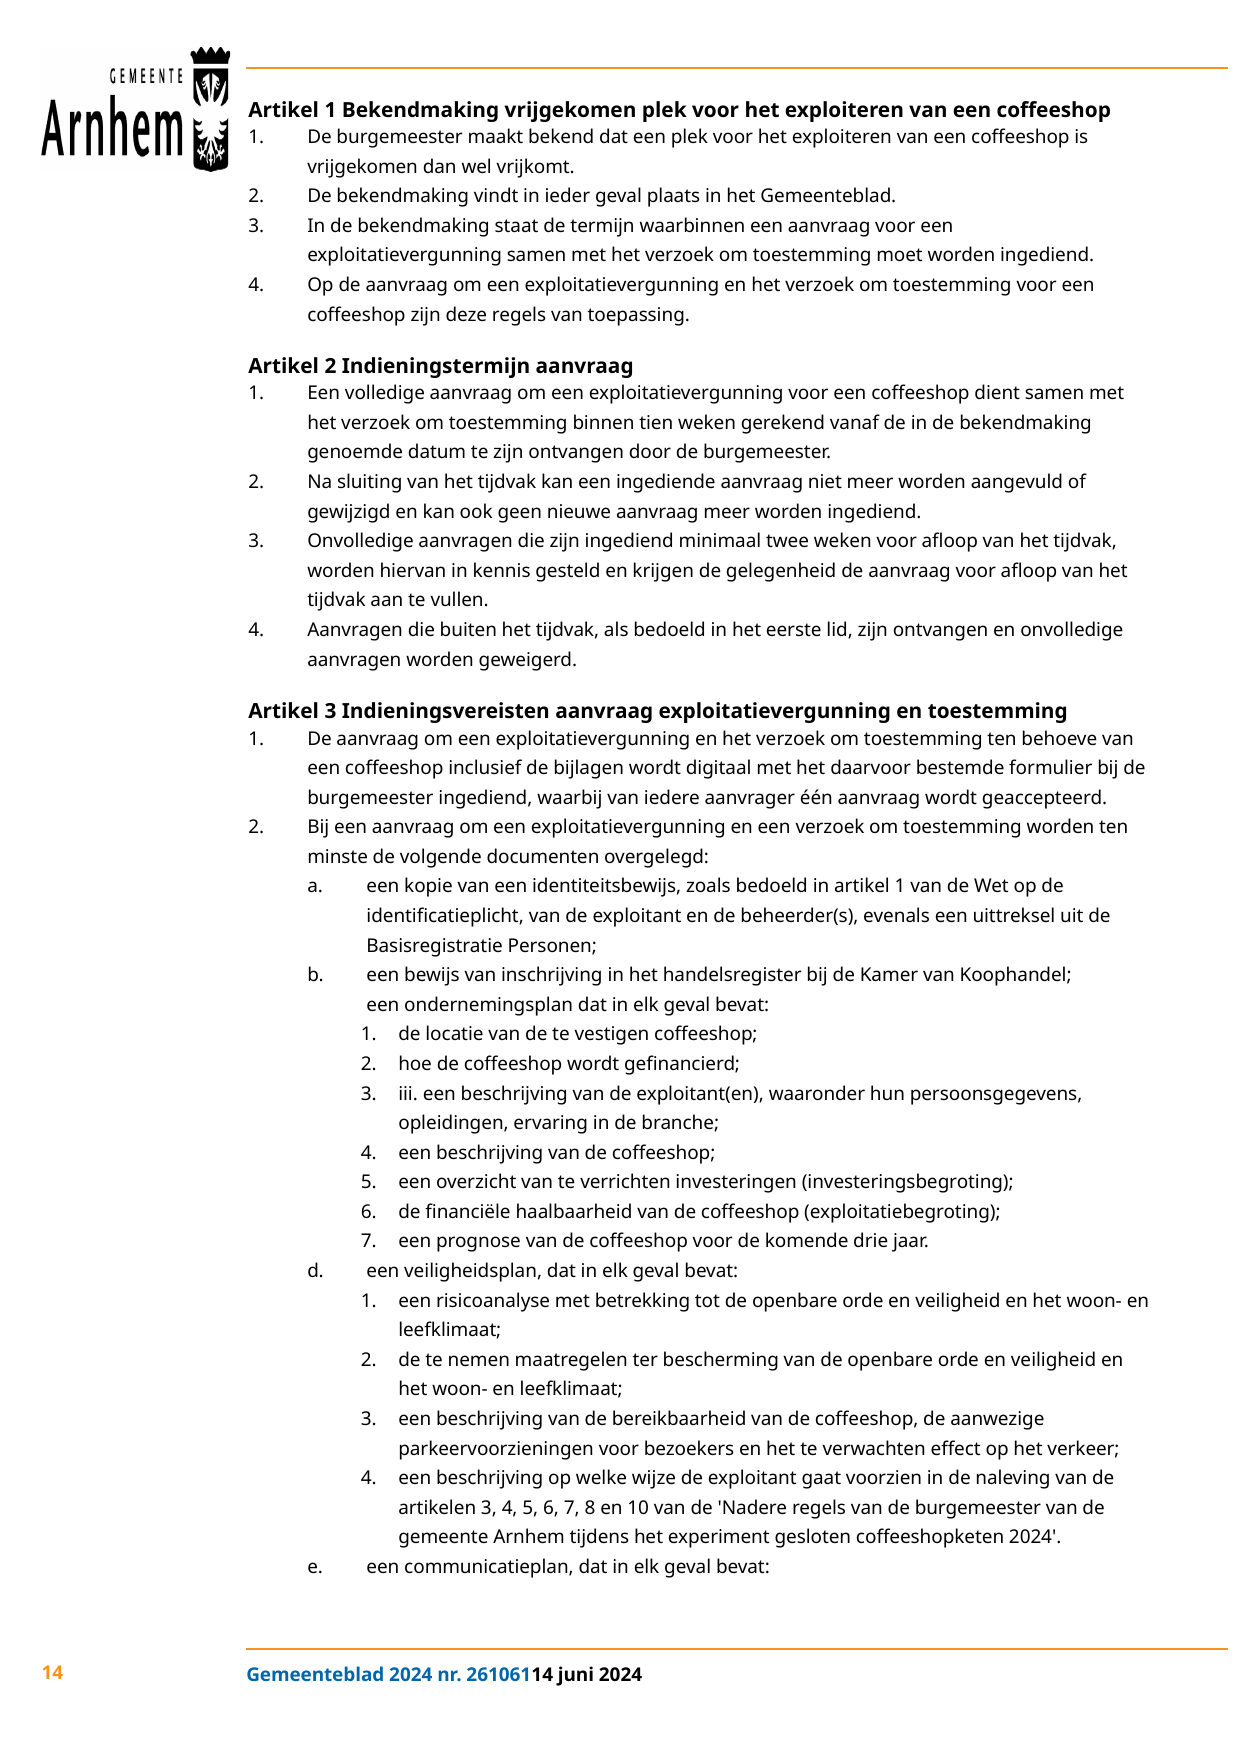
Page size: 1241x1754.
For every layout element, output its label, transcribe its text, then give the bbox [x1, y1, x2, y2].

list Een volledige aanvraag om een exploitatievergunning voor een coffeeshop dient samen met het verzoek om toestemming binnen tien weken gerekend vanaf de in de bekendmaking genoemde datum te zijn ontvangen door de burgemeester. [248, 379, 1152, 464]
list Onvolledige aanvragen die zijn ingediend minimaal twee weken voor afloop van het tijdvak, worden hiervan in kennis gesteld en krijgen de gelegenheid de aanvraag voor afloop van het tijdvak aan te vullen. [248, 527, 1152, 612]
list Bij een aanvraag om een exploitatievergunning en een verzoek om toestemming worden ten minste de volgende documenten overgelegd: [248, 813, 1152, 869]
list de financiële haalbaarheid van de coffeeshop (exploitatiebegroting); [361, 1198, 1152, 1224]
list een prognose van de coffeeshop voor de komende drie jaar. [361, 1228, 1152, 1253]
list iii. een beschrijving van de exploitant(en), waaronder hun persoonsgegevens, opleidingen, ervaring in de branche; [361, 1080, 1152, 1135]
list De bekendmaking vindt in ieder geval plaats in het Gemeenteblad. [248, 182, 1152, 208]
list In de bekendmaking staat de termijn waarbinnen een aanvraag voor een exploitatievergunning samen met het verzoek om toestemming moet worden ingediend. [248, 212, 1152, 267]
picture [41, 47, 231, 172]
list De burgemeester maakt bekend dat een plek voor het exploiteren van een coffeeshop is vrijgekomen dan wel vrijkomt. [248, 123, 1152, 178]
list een risicoanalyse met betrekking tot de openbare orde en veiligheid en het woon- en leefklimaat; [361, 1287, 1152, 1342]
text Artikel 2 Indieningstermijn aanvraag [248, 351, 1152, 379]
list een kopie van een identiteitsbewijs, zoals bedoeld in artikel 1 van de Wet op de identificatieplicht, van de exploitant en de beheerder(s), evenals een uittreksel uit de Basisregistratie Personen; [307, 873, 1152, 957]
list De aanvraag om een exploitatievergunning en het verzoek om toestemming ten behoeve van een coffeeshop inclusief de bijlagen wordt digitaal met het daarvoor bestemde formulier bij de burgemeester ingediend, waarbij van iedere aanvrager één aanvraag wordt geaccepteerd. [248, 725, 1152, 809]
list een beschrijving van de coffeeshop; [361, 1139, 1152, 1164]
list een overzicht van te verrichten investeringen (investeringsbegroting); [361, 1168, 1152, 1194]
list een veiligheidsplan, dat in elk geval bevat: [307, 1257, 1152, 1283]
list Aanvragen die buiten het tijdvak, als bedoeld in het eerste lid, zijn ontvangen en onvolledige aanvragen worden geweigerd. [248, 616, 1152, 672]
list Na sluiting van het tijdvak kan een ingediende aanvraag niet meer worden aangevuld of gewijzigd en kan ook geen nieuwe aanvraag meer worden ingediend. [248, 468, 1152, 524]
list een ondernemingsplan dat in elk geval bevat: [307, 991, 1152, 1017]
list een beschrijving van de bereikbaarheid van de coffeeshop, de aanwezige parkeervoorzieningen voor bezoekers en het te verwachten effect op het verkeer; [361, 1405, 1152, 1460]
list een beschrijving op welke wijze de exploitant gaat voorzien in de naleving van de artikelen 3, 4, 5, 6, 7, 8 en 10 van de 'Nadere regels van de burgemeester van de gemeente Arnhem tijdens het experiment gesloten coffeeshopketen 2024'. [361, 1464, 1152, 1549]
list een communicatieplan, dat in elk geval bevat: [307, 1553, 1152, 1579]
list Op de aanvraag om een exploitatievergunning en het verzoek om toestemming voor een coffeeshop zijn deze regels van toepassing. [248, 271, 1152, 326]
text Artikel 1 Bekendmaking vrijgekomen plek voor het exploiteren van een coffeeshop [248, 95, 1152, 123]
text Artikel 3 Indieningsvereisten aanvraag exploitatievergunning en toestemming [248, 696, 1152, 725]
list de locatie van de te vestigen coffeeshop; [361, 1021, 1152, 1046]
list de te nemen maatregelen ter bescherming van de openbare orde en veiligheid en het woon- en leefklimaat; [361, 1346, 1152, 1401]
list hoe de coffeeshop wordt gefinancierd; [361, 1050, 1152, 1076]
list een bewijs van inschrijving in het handelsregister bij de Kamer van Koophandel; [307, 961, 1152, 987]
